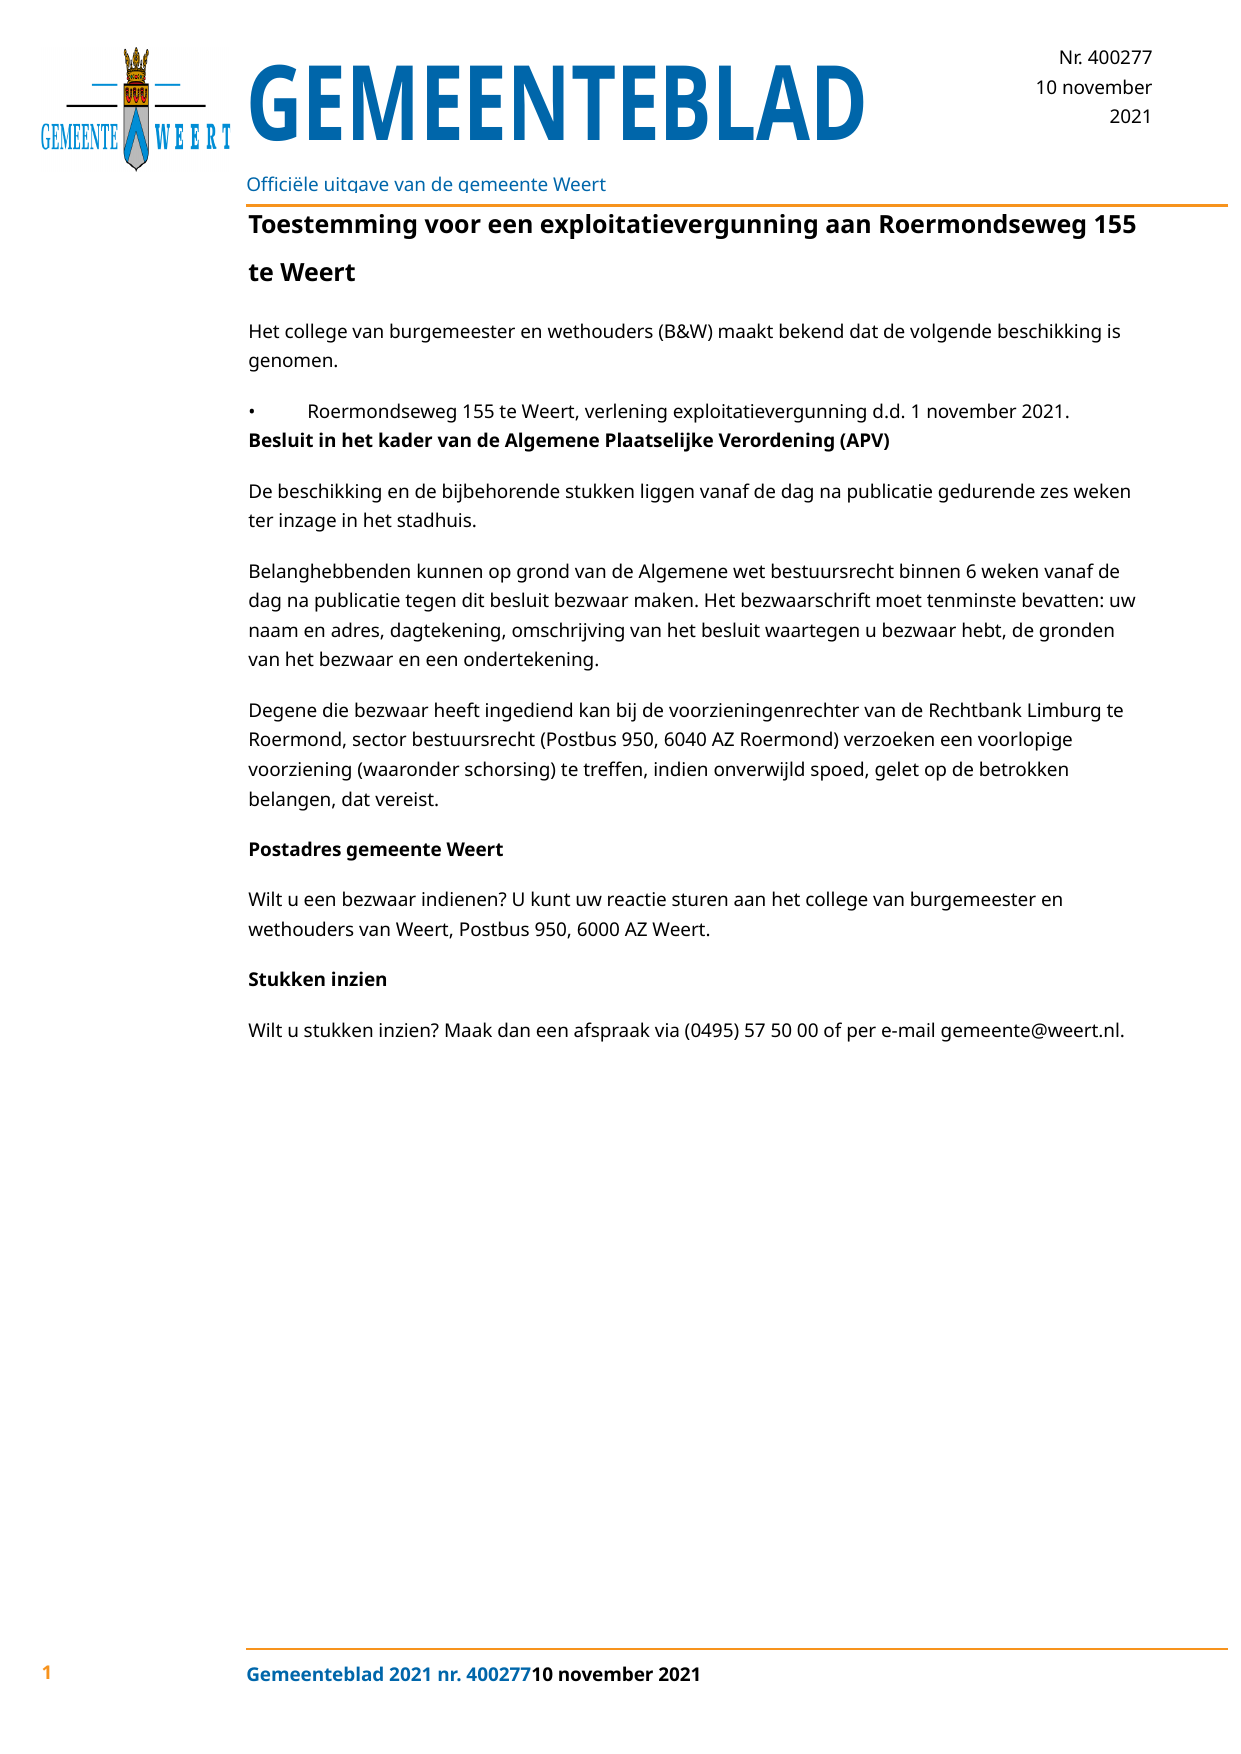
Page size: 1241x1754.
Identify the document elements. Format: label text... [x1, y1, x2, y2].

text Stukken inzien [248, 967, 1152, 992]
text Besluit in het kader van de Algemene Plaatselijke Verordening (APV) [248, 427, 1152, 453]
text Het college van burgemeester en wethouders (B&W) maakt bekend dat de volgende beschikking is genomen. [248, 318, 1152, 373]
text Toestemming voor een exploitatievergunning aan Roermondseweg 155 te Weert [248, 207, 1152, 288]
list Roermondseweg 155 te Weert, verlening exploitatievergunning d.d. 1 november 2021. [248, 398, 1152, 424]
text Belanghebbenden kunnen op grond van de Algemene wet bestuursrecht binnen 6 weken vanaf de dag na publicatie tegen dit besluit bezwaar maken. Het bezwaarschrift moet tenminste bevatten: uw naam en adres, dagtekening, omschrijving van het besluit waartegen u bezwaar hebt, de gronden van het bezwaar en een ondertekening. [248, 558, 1152, 672]
text De beschikking en de bijbehorende stukken liggen vanaf de dag na publicatie gedurende zes weken ter inzage in het stadhuis. [248, 478, 1152, 533]
text Wilt u een bezwaar indienen? U kunt uw reactie sturen aan het college van burgemeester en wethouders van Weert, Postbus 950, 6000 AZ Weert. [248, 887, 1152, 942]
picture [41, 47, 231, 172]
text Postadres gemeente Weert [248, 836, 1152, 862]
text Wilt u stukken inzien? Maak dan een afspraak via (0495) 57 50 00 of per e-mail gemeente@weert.nl. [248, 1017, 1152, 1043]
text Degene die bezwaar heeft ingediend kan bij de voorzieningenrechter van de Rechtbank Limburg te Roermond, sector bestuursrecht (Postbus 950, 6040 AZ Roermond) verzoeken een voorlopige voorziening (waaronder schorsing) te treffen, indien onverwijld spoed, gelet op de betrokken belangen, dat vereist. [248, 697, 1152, 812]
